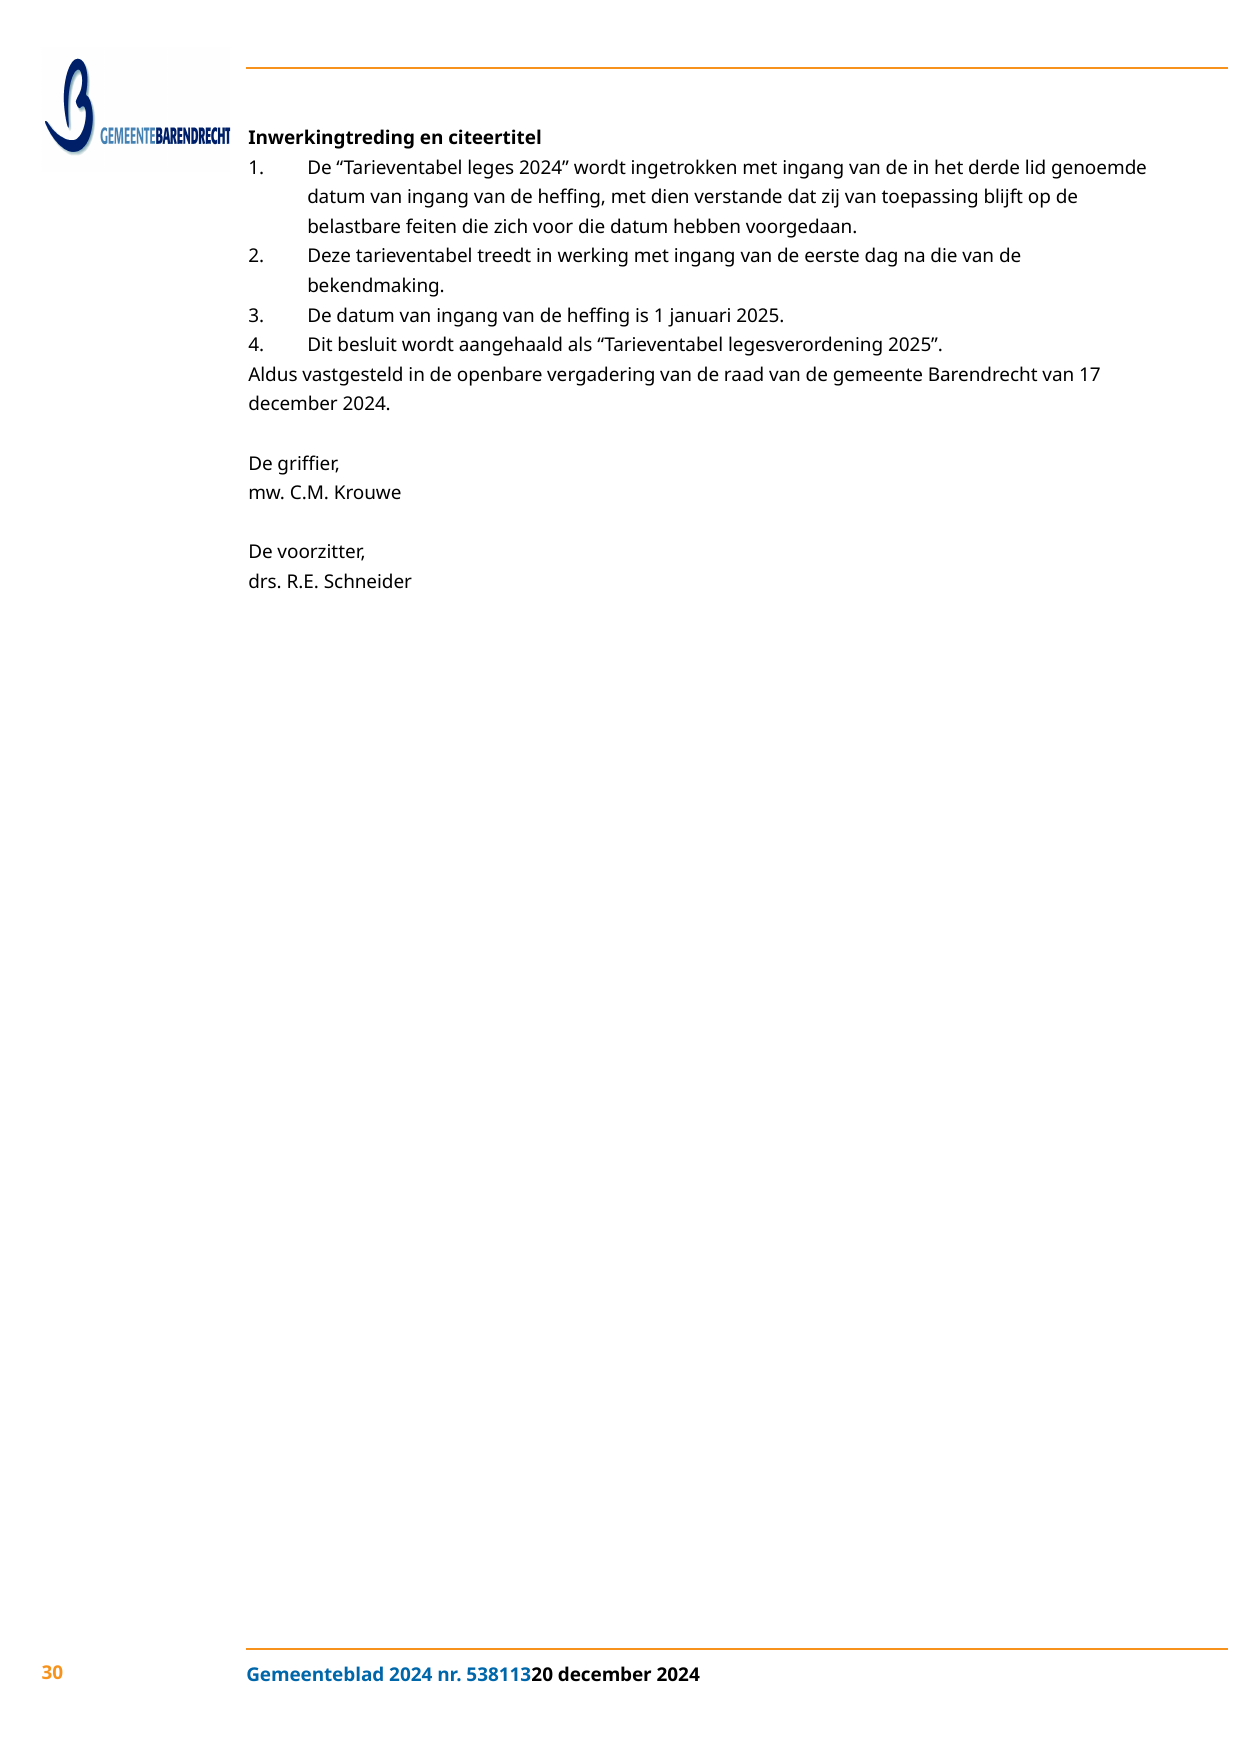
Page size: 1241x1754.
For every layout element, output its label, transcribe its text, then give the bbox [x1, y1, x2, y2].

picture [41, 47, 231, 172]
text Aldus vastgesteld in de openbare vergadering van de raad van de gemeente Barendrecht van 17 december 2024. [248, 361, 1152, 416]
list De datum van ingang van de heffing is 1 januari 2025. [248, 302, 1152, 328]
text drs. R.E. Schneider [248, 568, 1152, 594]
text Inwerkingtreding en citeertitel [248, 124, 1152, 150]
list De “Tarieventabel leges 2024” wordt ingetrokken met ingang van de in het derde lid genoemde datum van ingang van de heffing, met dien verstande dat zij van toepassing blijft op de belastbare feiten die zich voor die datum hebben voorgedaan. [248, 154, 1152, 239]
text De griffier, [248, 450, 1152, 476]
list Dit besluit wordt aangehaald als “Tarieventabel legesverordening 2025”. [248, 331, 1152, 357]
text De voorzitter, [248, 538, 1152, 564]
list Deze tarieventabel treedt in werking met ingang van de eerste dag na die van de bekendmaking. [248, 243, 1152, 298]
text mw. C.M. Krouwe [248, 479, 1152, 505]
